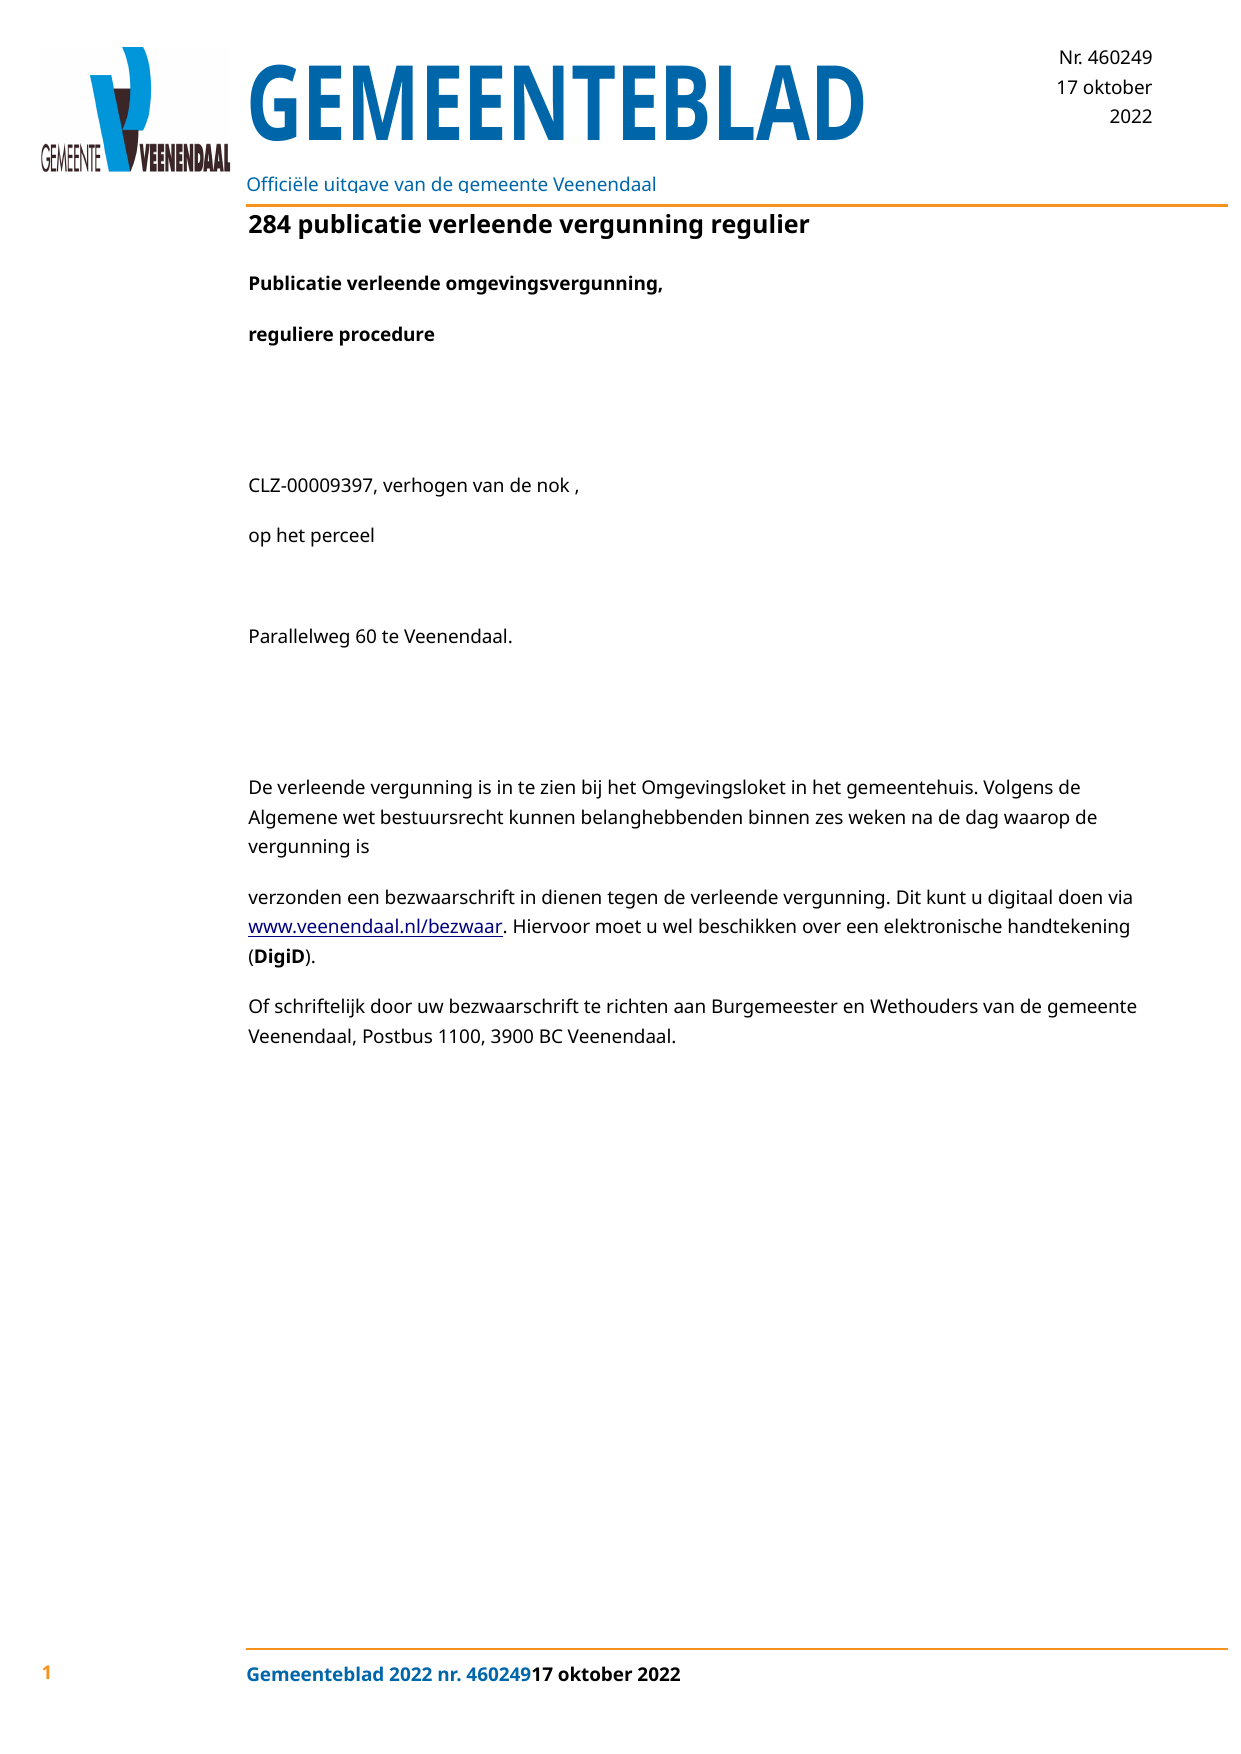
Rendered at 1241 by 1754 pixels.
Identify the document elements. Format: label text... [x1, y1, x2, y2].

text De verleende vergunning is in te zien bij het Omgevingsloket in het gemeentehuis. Volgens de Algemene wet bestuursrecht kunnen belanghebbenden binnen zes weken na de dag waarop de vergunning is [248, 774, 1152, 859]
picture [41, 47, 130, 172]
text verzonden een bezwaarschrift in dienen tegen de verleende vergunning. Dit kunt u digitaal doen via www.veenendaal.nl/bezwaar. Hiervoor moet u wel beschikken over een elektronische handtekening (DigiD). [248, 884, 1152, 969]
text Parallelweg 60 te Veenendaal. [248, 623, 1152, 649]
text Publicatie verleende omgevingsvergunning, [248, 270, 1152, 296]
text 284 publicatie verleende vergunning regulier [248, 207, 1152, 241]
picture [123, 47, 231, 172]
text reguliere procedure [248, 321, 1152, 346]
text CLZ-00009397, verhogen van de nok , [248, 472, 1152, 498]
text Of schriftelijk door uw bezwaarschrift te richten aan Burgemeester en Wethouders van de gemeente Veenendaal, Postbus 1100, 3900 BC Veenendaal. [248, 994, 1152, 1049]
text op het perceel [248, 522, 1152, 548]
